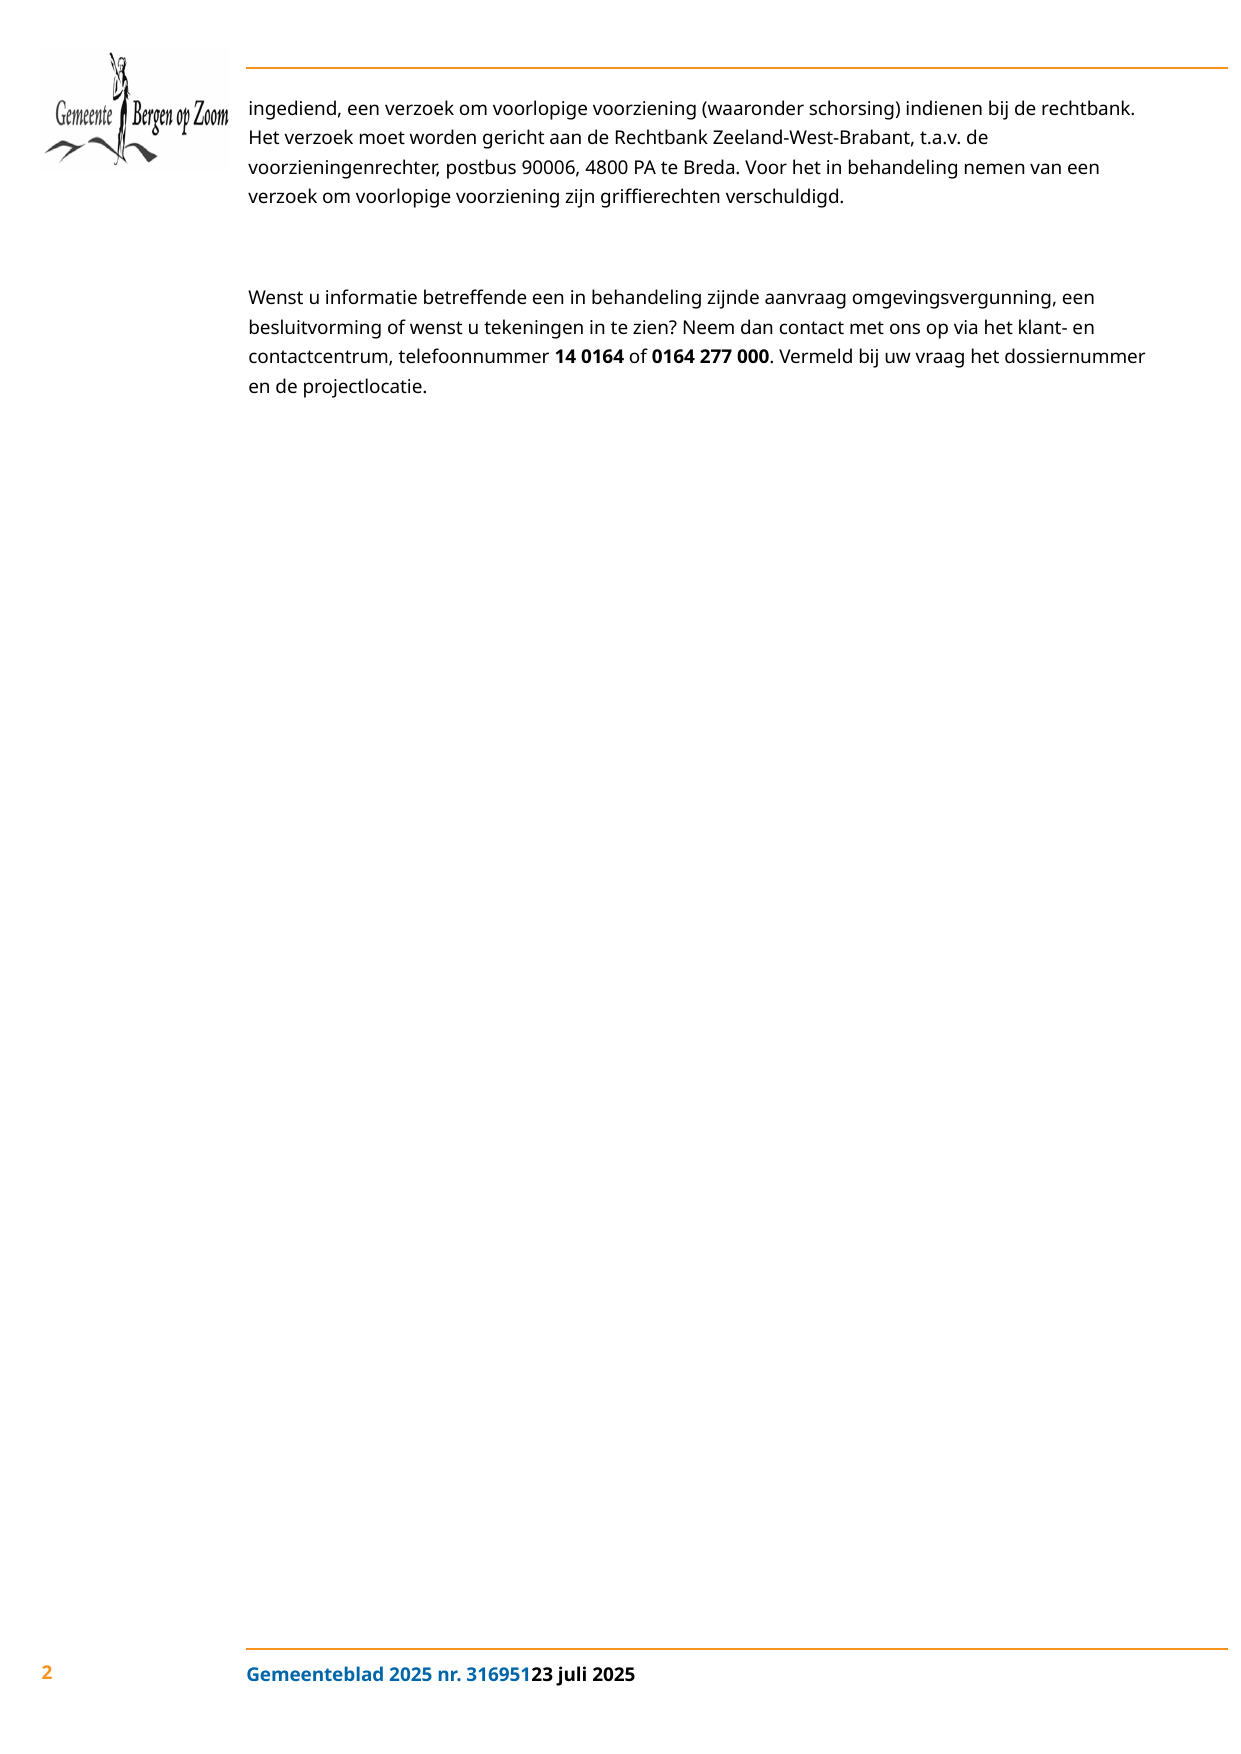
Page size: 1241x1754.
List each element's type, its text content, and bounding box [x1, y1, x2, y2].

picture [41, 47, 231, 172]
text ingediend, een verzoek om voorlopige voorziening (waaronder schorsing) indienen bij de rechtbank. Het verzoek moet worden gericht aan de Rechtbank Zeeland-West-Brabant, t.a.v. de voorzieningenrechter, postbus 90006, 4800 PA te Breda. Voor het in behandeling nemen van een verzoek om voorlopige voorziening zijn griffierechten verschuldigd. [248, 95, 1152, 209]
text Wenst u informatie betreffende een in behandeling zijnde aanvraag omgevingsvergunning, een besluitvorming of wenst u tekeningen in te zien? Neem dan contact met ons op via het klant- en contactcentrum, telefoonnummer 14 0164 of 0164 277 000. Vermeld bij uw vraag het dossiernummer en de projectlocatie. [248, 284, 1152, 399]
